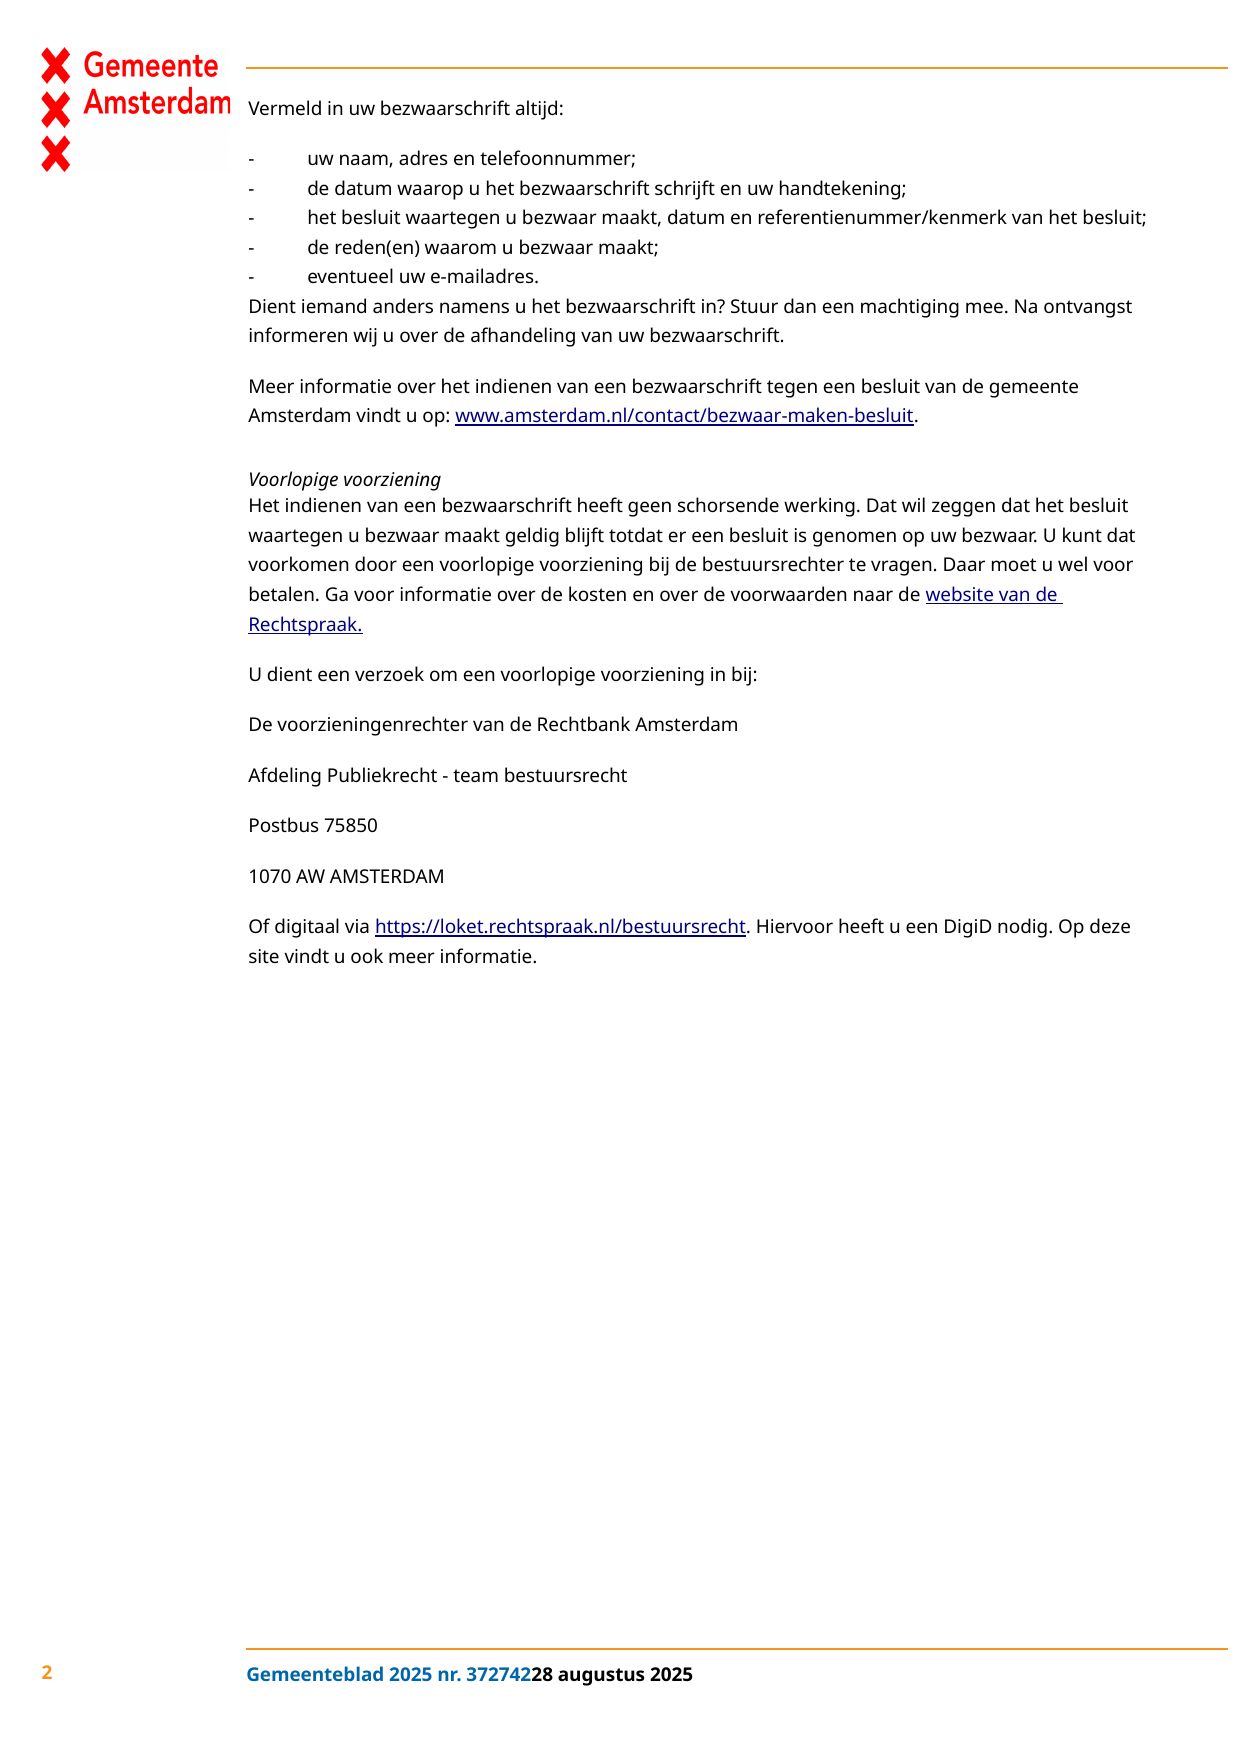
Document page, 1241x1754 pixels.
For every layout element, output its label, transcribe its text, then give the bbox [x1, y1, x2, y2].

list eventueel uw e-mailadres. [248, 263, 1152, 289]
list uw naam, adres en telefoonnummer; [248, 145, 1152, 171]
text Postbus 75850 [248, 812, 1152, 838]
list de datum waarop u het bezwaarschrift schrijft en uw handtekening; [248, 175, 1152, 201]
text Voorlopige voorziening [248, 467, 1152, 492]
list de reden(en) waarom u bezwaar maakt; [248, 234, 1152, 260]
text 1070 AW AMSTERDAM [248, 863, 1152, 888]
text Dient iemand anders namens u het bezwaarschrift in? Stuur dan een machtiging mee. Na ontvangst informeren wij u over de afhandeling van uw bezwaarschrift. [248, 293, 1152, 348]
text Vermeld in uw bezwaarschrift altijd: [248, 95, 1152, 121]
text Meer informatie over het indienen van een bezwaarschrift tegen een besluit van de gemeente Amsterdam vindt u op: www.amsterdam.nl/contact/bezwaar-maken-besluit. [248, 373, 1152, 428]
list het besluit waartegen u bezwaar maakt, datum en referentienummer/kenmerk van het besluit; [248, 204, 1152, 230]
picture [41, 47, 231, 172]
text U dient een verzoek om een voorlopige voorziening in bij: [248, 661, 1152, 687]
text Het indienen van een bezwaarschrift heeft geen schorsende werking. Dat wil zeggen dat het besluit waartegen u bezwaar maakt geldig blijft totdat er een besluit is genomen op uw bezwaar. U kunt dat voorkomen door een voorlopige voorziening bij de bestuursrechter te vragen. Daar moet u wel voor betalen. Ga voor informatie over de kosten en over de voorwaarden naar de website van de Rechtspraak. [248, 492, 1152, 636]
text De voorzieningenrechter van de Rechtbank Amsterdam [248, 712, 1152, 737]
text Afdeling Publiekrecht - team bestuursrecht [248, 762, 1152, 788]
text Of digitaal via https://loket.rechtspraak.nl/bestuursrecht. Hiervoor heeft u een DigiD nodig. Op deze site vindt u ook meer informatie. [248, 913, 1152, 968]
